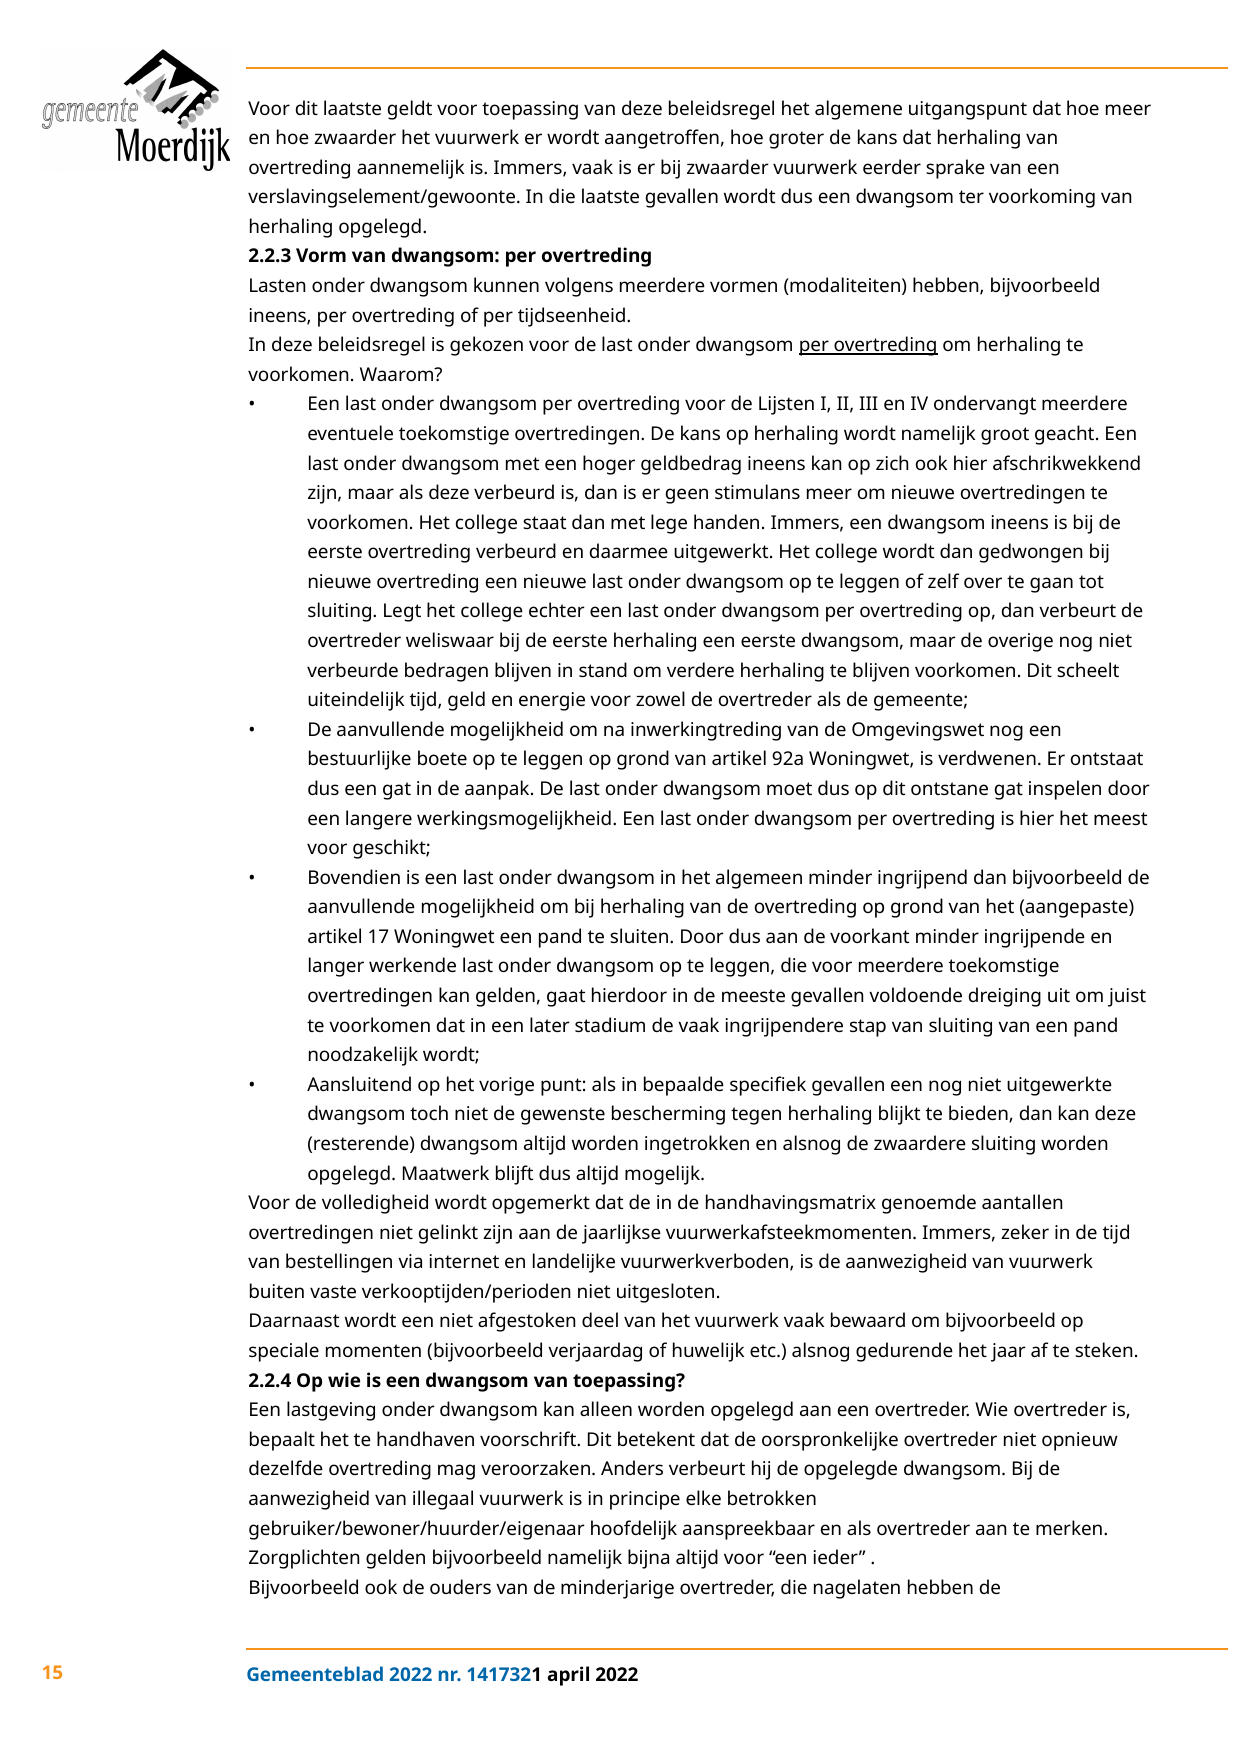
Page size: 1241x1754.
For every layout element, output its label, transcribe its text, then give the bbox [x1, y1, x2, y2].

text Voor de volledigheid wordt opgemerkt dat de in de handhavingsmatrix genoemde aantallen overtredingen niet gelinkt zijn aan de jaarlijkse vuurwerkafsteekmomenten. Immers, zeker in de tijd van bestellingen via internet en landelijke vuurwerkverboden, is de aanwezigheid van vuurwerk buiten vaste verkooptijden/perioden niet uitgesloten. [248, 1189, 1152, 1304]
list Bovendien is een last onder dwangsom in het algemeen minder ingrijpend dan bijvoorbeeld de aanvullende mogelijkheid om bij herhaling van de overtreding op grond van het (aangepaste) artikel 17 Woningwet een pand te sluiten. Door dus aan de voorkant minder ingrijpende en langer werkende last onder dwangsom op te leggen, die voor meerdere toekomstige overtredingen kan gelden, gaat hierdoor in de meeste gevallen voldoende dreiging uit om juist te voorkomen dat in een later stadium de vaak ingrijpendere stap van sluiting van een pand noodzakelijk wordt; [248, 864, 1152, 1067]
list Een last onder dwangsom per overtreding voor de Lijsten I, II, III en IV ondervangt meerdere eventuele toekomstige overtredingen. De kans op herhaling wordt namelijk groot geacht. Een last onder dwangsom met een hoger geldbedrag ineens kan op zich ook hier afschrikwekkend zijn, maar als deze verbeurd is, dan is er geen stimulans meer om nieuwe overtredingen te voorkomen. Het college staat dan met lege handen. Immers, een dwangsom ineens is bij de eerste overtreding verbeurd en daarmee uitgewerkt. Het college wordt dan gedwongen bij nieuwe overtreding een nieuwe last onder dwangsom op te leggen of zelf over te gaan tot sluiting. Legt het college echter een last onder dwangsom per overtreding op, dan verbeurt de overtreder weliswaar bij de eerste herhaling een eerste dwangsom, maar de overige nog niet verbeurde bedragen blijven in stand om verdere herhaling te blijven voorkomen. Dit scheelt uiteindelijk tijd, geld en energie voor zowel de overtreder als de gemeente; [248, 391, 1152, 712]
picture [41, 47, 231, 172]
text Een lastgeving onder dwangsom kan alleen worden opgelegd aan een overtreder. Wie overtreder is, bepaalt het te handhaven voorschrift. Dit betekent dat de oorspronkelijke overtreder niet opnieuw dezelfde overtreding mag veroorzaken. Anders verbeurt hij de opgelegde dwangsom. Bij de aanwezigheid van illegaal vuurwerk is in principe elke betrokken gebruiker/bewoner/huurder/eigenaar hoofdelijk aanspreekbaar en als overtreder aan te merken. Zorgplichten gelden bijvoorbeeld namelijk bijna altijd voor “een ieder” . [248, 1396, 1152, 1570]
text 2.2.4 Op wie is een dwangsom van toepassing? [248, 1367, 1152, 1393]
list Aansluitend op het vorige punt: als in bepaalde specifiek gevallen een nog niet uitgewerkte dwangsom toch niet de gewenste bescherming tegen herhaling blijkt te bieden, dan kan deze (resterende) dwangsom altijd worden ingetrokken en alsnog de zwaardere sluiting worden opgelegd. Maatwerk blijft dus altijd mogelijk. [248, 1071, 1152, 1186]
text 2.2.3 Vorm van dwangsom: per overtreding [248, 243, 1152, 268]
text Lasten onder dwangsom kunnen volgens meerdere vormen (modaliteiten) hebben, bijvoorbeeld ineens, per overtreding of per tijdseenheid. [248, 272, 1152, 328]
text Bijvoorbeeld ook de ouders van de minderjarige overtreder, die nagelaten hebben de [248, 1574, 1152, 1600]
list De aanvullende mogelijkheid om na inwerkingtreding van de Omgevingswet nog een bestuurlijke boete op te leggen op grond van artikel 92a Woningwet, is verdwenen. Er ontstaat dus een gat in de aanpak. De last onder dwangsom moet dus op dit ontstane gat inspelen door een langere werkingsmogelijkheid. Een last onder dwangsom per overtreding is hier het meest voor geschikt; [248, 716, 1152, 860]
text In deze beleidsregel is gekozen voor de last onder dwangsom per overtreding om herhaling te voorkomen. Waarom? [248, 331, 1152, 387]
text Voor dit laatste geldt voor toepassing van deze beleidsregel het algemene uitgangspunt dat hoe meer en hoe zwaarder het vuurwerk er wordt aangetroffen, hoe groter de kans dat herhaling van overtreding aannemelijk is. Immers, vaak is er bij zwaarder vuurwerk eerder sprake van een verslavingselement/gewoonte. In die laatste gevallen wordt dus een dwangsom ter voorkoming van herhaling opgelegd. [248, 95, 1152, 239]
text Daarnaast wordt een niet afgestoken deel van het vuurwerk vaak bewaard om bijvoorbeeld op speciale momenten (bijvoorbeeld verjaardag of huwelijk etc.) alsnog gedurende het jaar af te steken. [248, 1308, 1152, 1363]
